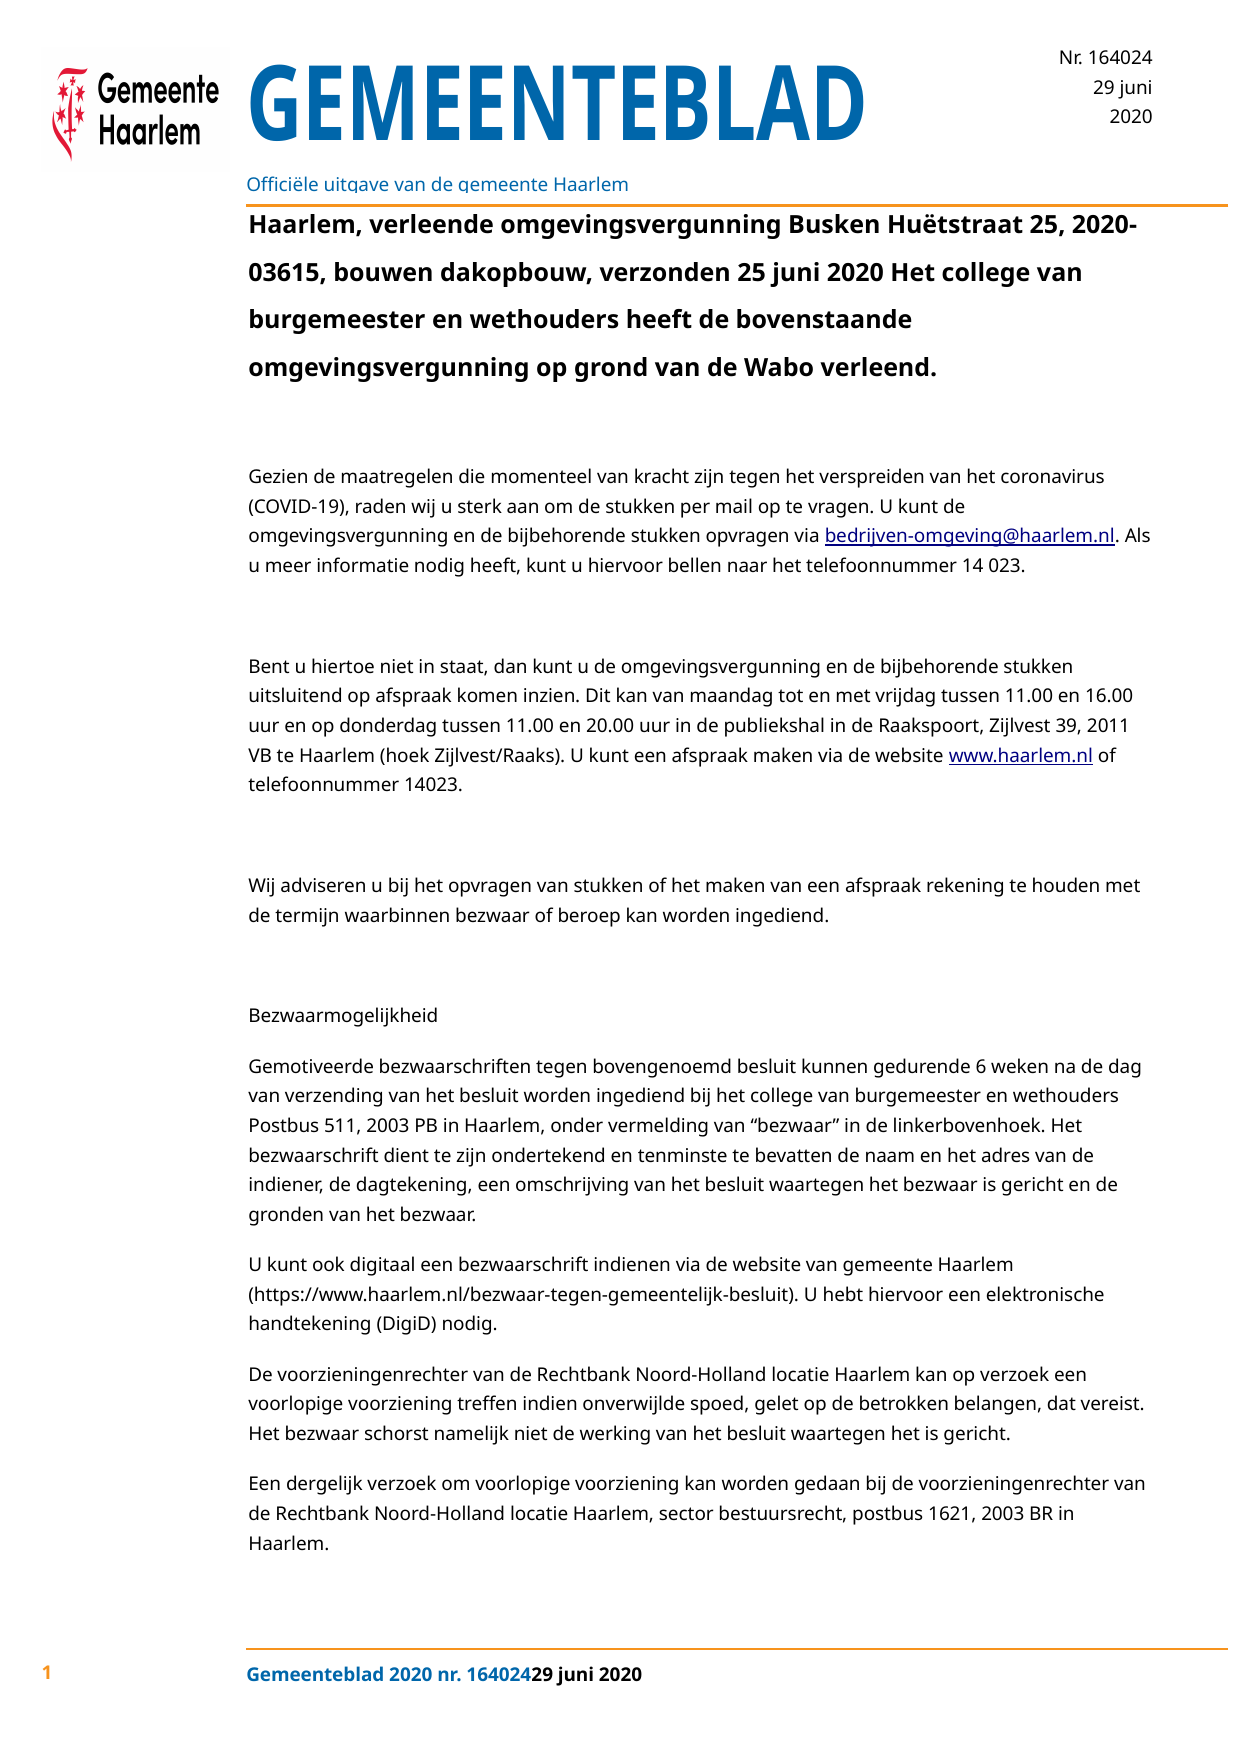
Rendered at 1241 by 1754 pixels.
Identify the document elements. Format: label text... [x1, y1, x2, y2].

text Wij adviseren u bij het opvragen van stukken of het maken van een afspraak rekening te houden met de termijn waarbinnen bezwaar of beroep kan worden ingediend. [248, 872, 1152, 928]
text Bezwaarmogelijkheid [248, 1003, 1152, 1028]
text Haarlem, verleende omgevingsvergunning Busken Huëtstraat 25, 2020-03615, bouwen dakopbouw, verzonden 25 juni 2020 Het college van burgemeester en wethouders heeft de bovenstaande omgevingsvergunning op grond van de Wabo verleend. [248, 207, 1152, 384]
picture [41, 47, 231, 172]
text Een dergelijk verzoek om voorlopige voorziening kan worden gedaan bij de voorzieningenrechter van de Rechtbank Noord-Holland locatie Haarlem, sector bestuursrecht, postbus 1621, 2003 BR in Haarlem. [248, 1471, 1152, 1556]
text Gezien de maatregelen die momenteel van kracht zijn tegen het verspreiden van het coronavirus (COVID-19), raden wij u sterk aan om de stukken per mail op te vragen. U kunt de omgevingsvergunning en de bijbehorende stukken opvragen via bedrijven-omgeving@haarlem.nl. Als u meer informatie nodig heeft, kunt u hiervoor bellen naar het telefoonnummer 14 023. [248, 463, 1152, 578]
text De voorzieningenrechter van de Rechtbank Noord-Holland locatie Haarlem kan op verzoek een voorlopige voorziening treffen indien onverwijlde spoed, gelet op de betrokken belangen, dat vereist. Het bezwaar schorst namelijk niet de werking van het besluit waartegen het is gericht. [248, 1361, 1152, 1446]
text Gemotiveerde bezwaarschriften tegen bovengenoemd besluit kunnen gedurende 6 weken na de dag van verzending van het besluit worden ingediend bij het college van burgemeester en wethouders Postbus 511, 2003 PB in Haarlem, onder vermelding van “bezwaar” in de linkerbovenhoek. Het bezwaarschrift dient te zijn ondertekend en tenminste te bevatten de naam en het adres van de indiener, de dagtekening, een omschrijving van het besluit waartegen het bezwaar is gericht en de gronden van het bezwaar. [248, 1053, 1152, 1227]
text Bent u hiertoe niet in staat, dan kunt u de omgevingsvergunning en de bijbehorende stukken uitsluitend op afspraak komen inzien. Dit kan van maandag tot en met vrijdag tussen 11.00 en 16.00 uur en op donderdag tussen 11.00 en 20.00 uur in de publiekshal in de Raakspoort, Zijlvest 39, 2011 VB te Haarlem (hoek Zijlvest/Raaks). U kunt een afspraak maken via de website www.haarlem.nl of telefoonnummer 14023. [248, 653, 1152, 797]
text U kunt ook digitaal een bezwaarschrift indienen via de website van gemeente Haarlem (https://www.haarlem.nl/bezwaar-tegen-gemeentelijk-besluit). U hebt hiervoor een elektronische handtekening (DigiD) nodig. [248, 1251, 1152, 1336]
